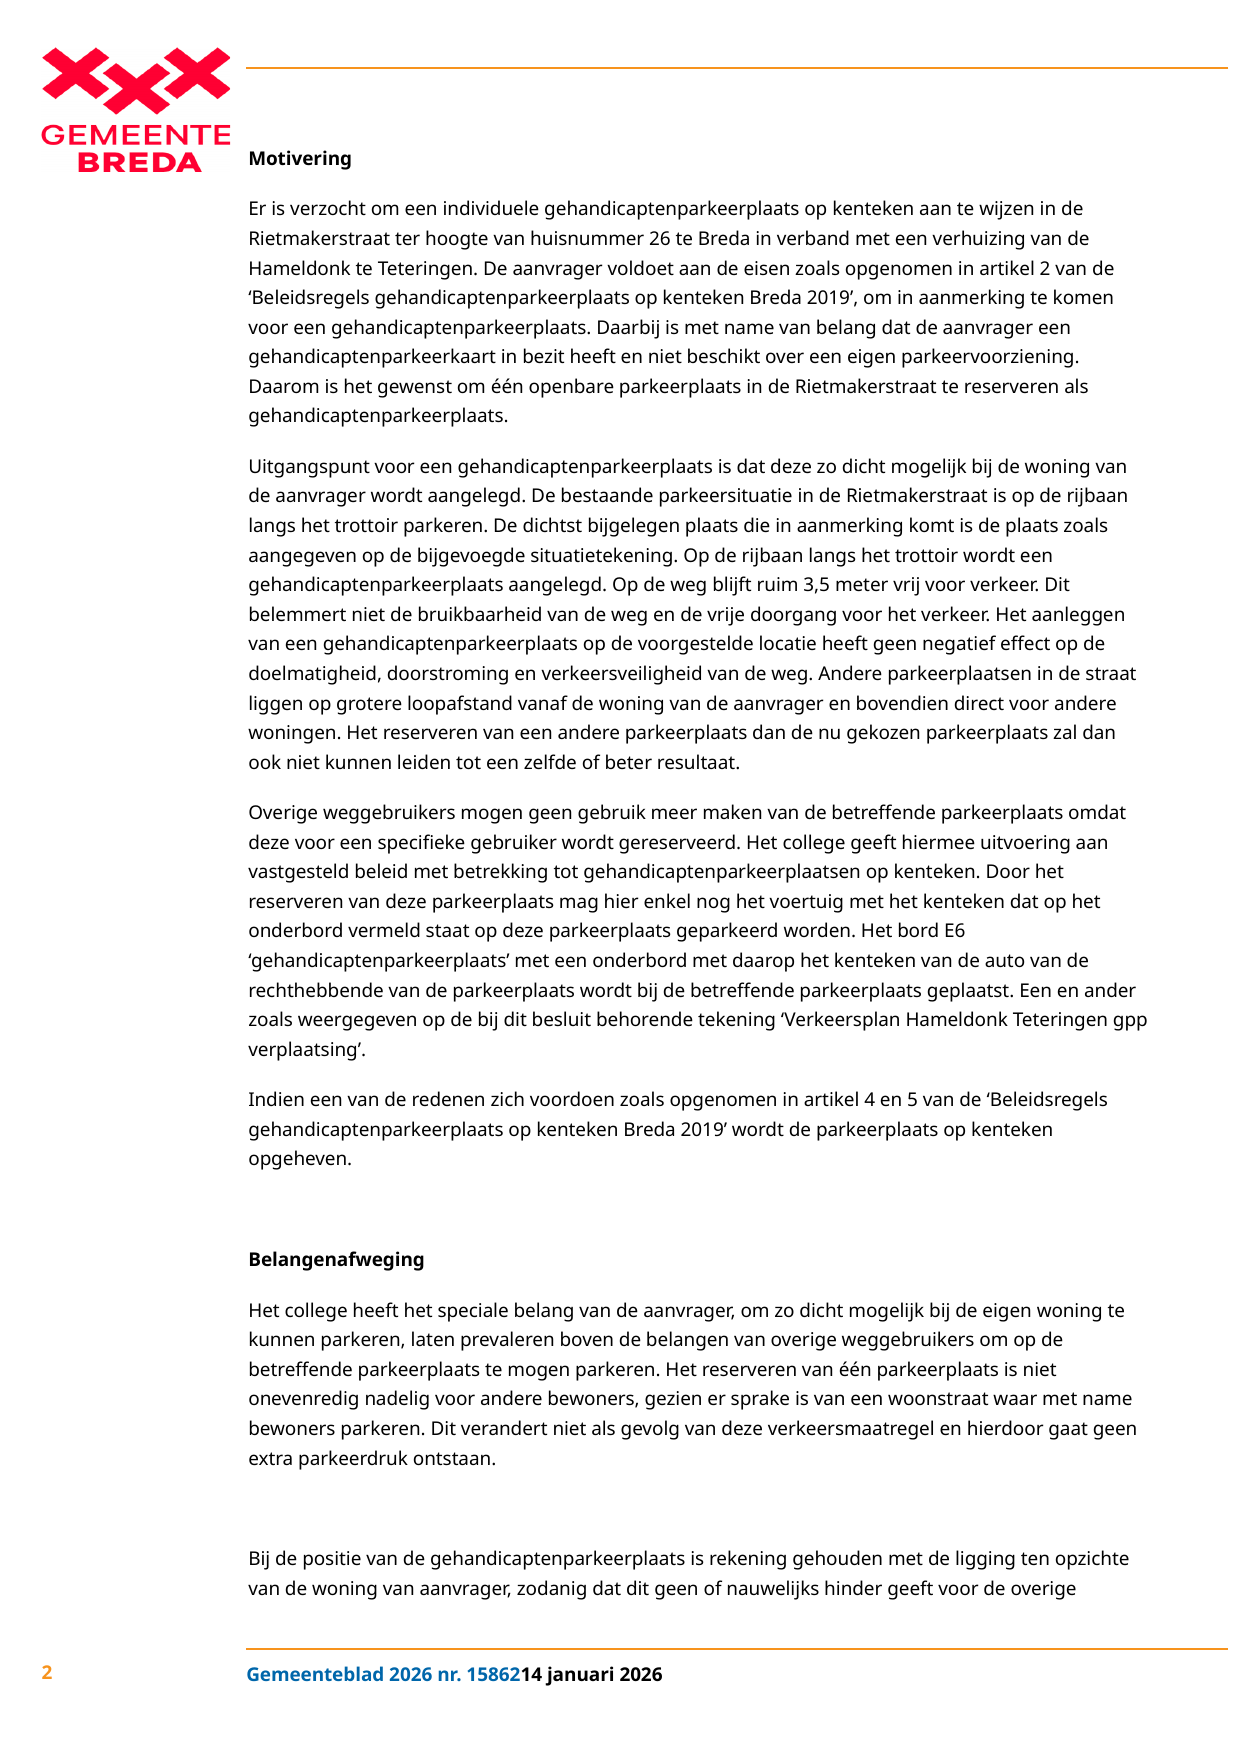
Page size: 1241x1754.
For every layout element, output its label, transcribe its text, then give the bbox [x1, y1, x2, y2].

text Overige weggebruikers mogen geen gebruik meer maken van de betreffende parkeerplaats omdat deze voor een specifieke gebruiker wordt gereserveerd. Het college geeft hiermee uitvoering aan vastgesteld beleid met betrekking tot gehandicaptenparkeerplaatsen op kenteken. Door het reserveren van deze parkeerplaats mag hier enkel nog het voertuig met het kenteken dat op het onderbord vermeld staat op deze parkeerplaats geparkeerd worden. Het bord E6 ‘gehandicaptenparkeerplaats’ met een onderbord met daarop het kenteken van de auto van de rechthebbende van de parkeerplaats wordt bij de betreffende parkeerplaats geplaatst. Een en ander zoals weergegeven op de bij dit besluit behorende tekening ‘Verkeersplan Hameldonk Teteringen gpp verplaatsing’. [248, 799, 1152, 1062]
text Uitgangspunt voor een gehandicaptenparkeerplaats is dat deze zo dicht mogelijk bij de woning van de aanvrager wordt aangelegd. De bestaande parkeersituatie in de Rietmakerstraat is op de rijbaan langs het trottoir parkeren. De dichtst bijgelegen plaats die in aanmerking komt is de plaats zoals aangegeven op de bijgevoegde situatietekening. Op de rijbaan langs het trottoir wordt een gehandicaptenparkeerplaats aangelegd. Op de weg blijft ruim 3,5 meter vrij voor verkeer. Dit belemmert niet de bruikbaarheid van de weg en de vrije doorgang voor het verkeer. Het aanleggen van een gehandicaptenparkeerplaats op de voorgestelde locatie heeft geen negatief effect op de doelmatigheid, doorstroming en verkeersveiligheid van de weg. Andere parkeerplaatsen in de straat liggen op grotere loopafstand vanaf de woning van de aanvrager en bovendien direct voor andere woningen. Het reserveren van een andere parkeerplaats dan de nu gekozen parkeerplaats zal dan ook niet kunnen leiden tot een zelfde of beter resultaat. [248, 453, 1152, 775]
picture [41, 47, 231, 172]
text Belangenafweging [248, 1246, 1152, 1272]
text Motivering [248, 145, 1152, 171]
text Indien een van de redenen zich voordoen zoals opgenomen in artikel 4 en 5 van de ‘Beleidsregels gehandicaptenparkeerplaats op kenteken Breda 2019’ wordt de parkeerplaats op kenteken opgeheven. [248, 1086, 1152, 1171]
text Het college heeft het speciale belang van de aanvrager, om zo dicht mogelijk bij de eigen woning te kunnen parkeren, laten prevaleren boven de belangen van overige weggebruikers om op de betreffende parkeerplaats te mogen parkeren. Het reserveren van één parkeerplaats is niet onevenredig nadelig voor andere bewoners, gezien er sprake is van een woonstraat waar met name bewoners parkeren. Dit verandert niet als gevolg van deze verkeersmaatregel en hierdoor gaat geen extra parkeerdruk ontstaan. [248, 1297, 1152, 1471]
text Er is verzocht om een individuele gehandicaptenparkeerplaats op kenteken aan te wijzen in de Rietmakerstraat ter hoogte van huisnummer 26 te Breda in verband met een verhuizing van de Hameldonk te Teteringen. De aanvrager voldoet aan de eisen zoals opgenomen in artikel 2 van de ‘Beleidsregels gehandicaptenparkeerplaats op kenteken Breda 2019’, om in aanmerking te komen voor een gehandicaptenparkeerplaats. Daarbij is met name van belang dat de aanvrager een gehandicaptenparkeerkaart in bezit heeft en niet beschikt over een eigen parkeervoorziening. Daarom is het gewenst om één openbare parkeerplaats in de Rietmakerstraat te reserveren als gehandicaptenparkeerplaats. [248, 196, 1152, 428]
text Bij de positie van de gehandicaptenparkeerplaats is rekening gehouden met de ligging ten opzichte van de woning van aanvrager, zodanig dat dit geen of nauwelijks hinder geeft voor de overige [248, 1546, 1152, 1601]
